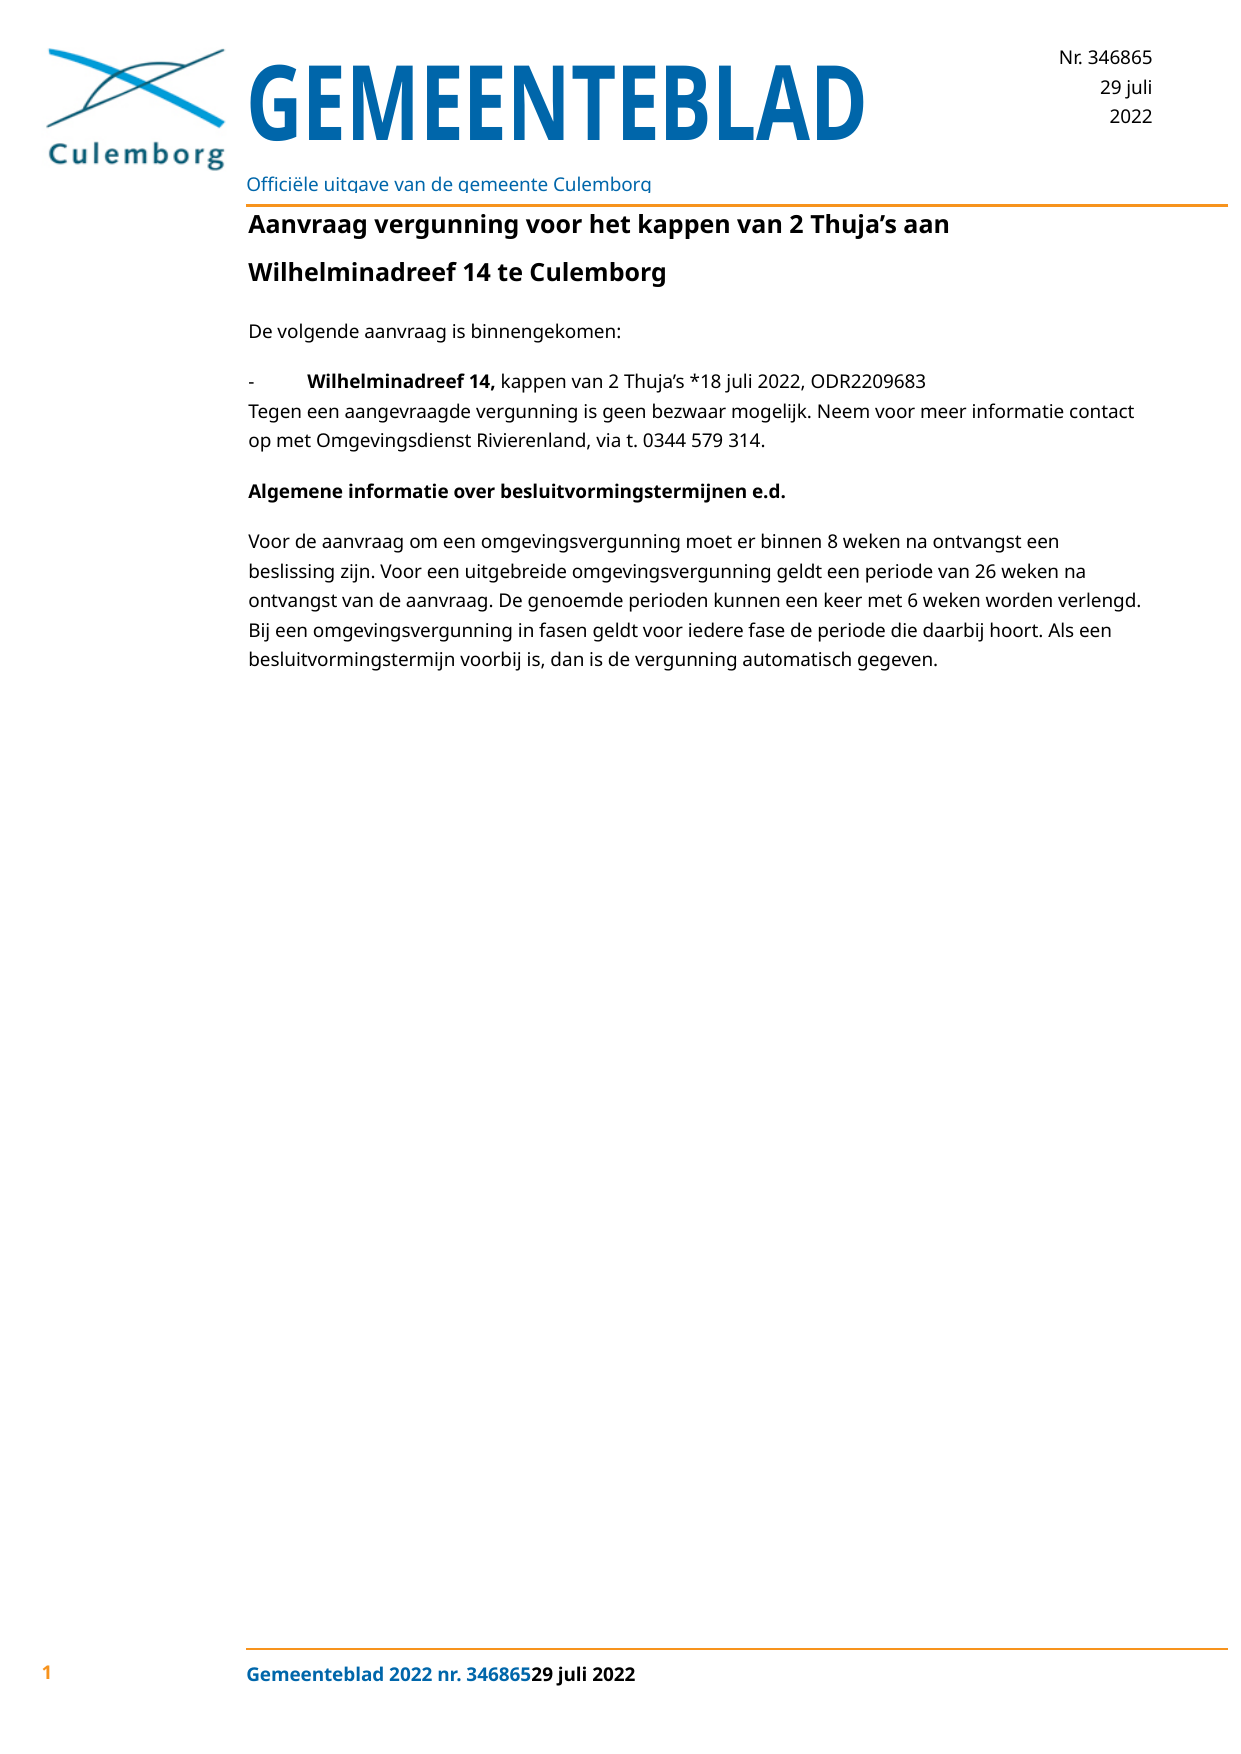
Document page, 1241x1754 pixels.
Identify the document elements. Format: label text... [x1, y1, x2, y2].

text Aanvraag vergunning voor het kappen van 2 Thuja’s aan Wilhelminadreef 14 te Culemborg [248, 207, 1152, 288]
picture [41, 47, 231, 172]
text De volgende aanvraag is binnengekomen: [248, 318, 1152, 344]
list Wilhelminadreef 14, kappen van 2 Thuja’s *18 juli 2022, ODR2209683 [248, 368, 1152, 394]
text Voor de aanvraag om een omgevingsvergunning moet er binnen 8 weken na ontvangst een beslissing zijn. Voor een uitgebreide omgevingsvergunning geldt een periode van 26 weken na ontvangst van de aanvraag. De genoemde perioden kunnen een keer met 6 weken worden verlengd. Bij een omgevingsvergunning in fasen geldt voor iedere fase de periode die daarbij hoort. Als een besluitvormingstermijn voorbij is, dan is de vergunning automatisch gegeven. [248, 528, 1152, 672]
text Tegen een aangevraagde vergunning is geen bezwaar mogelijk. Neem voor meer informatie contact op met Omgevingsdienst Rivierenland, via t. 0344 579 314. [248, 398, 1152, 453]
text Algemene informatie over besluitvormingstermijnen e.d. [248, 478, 1152, 504]
